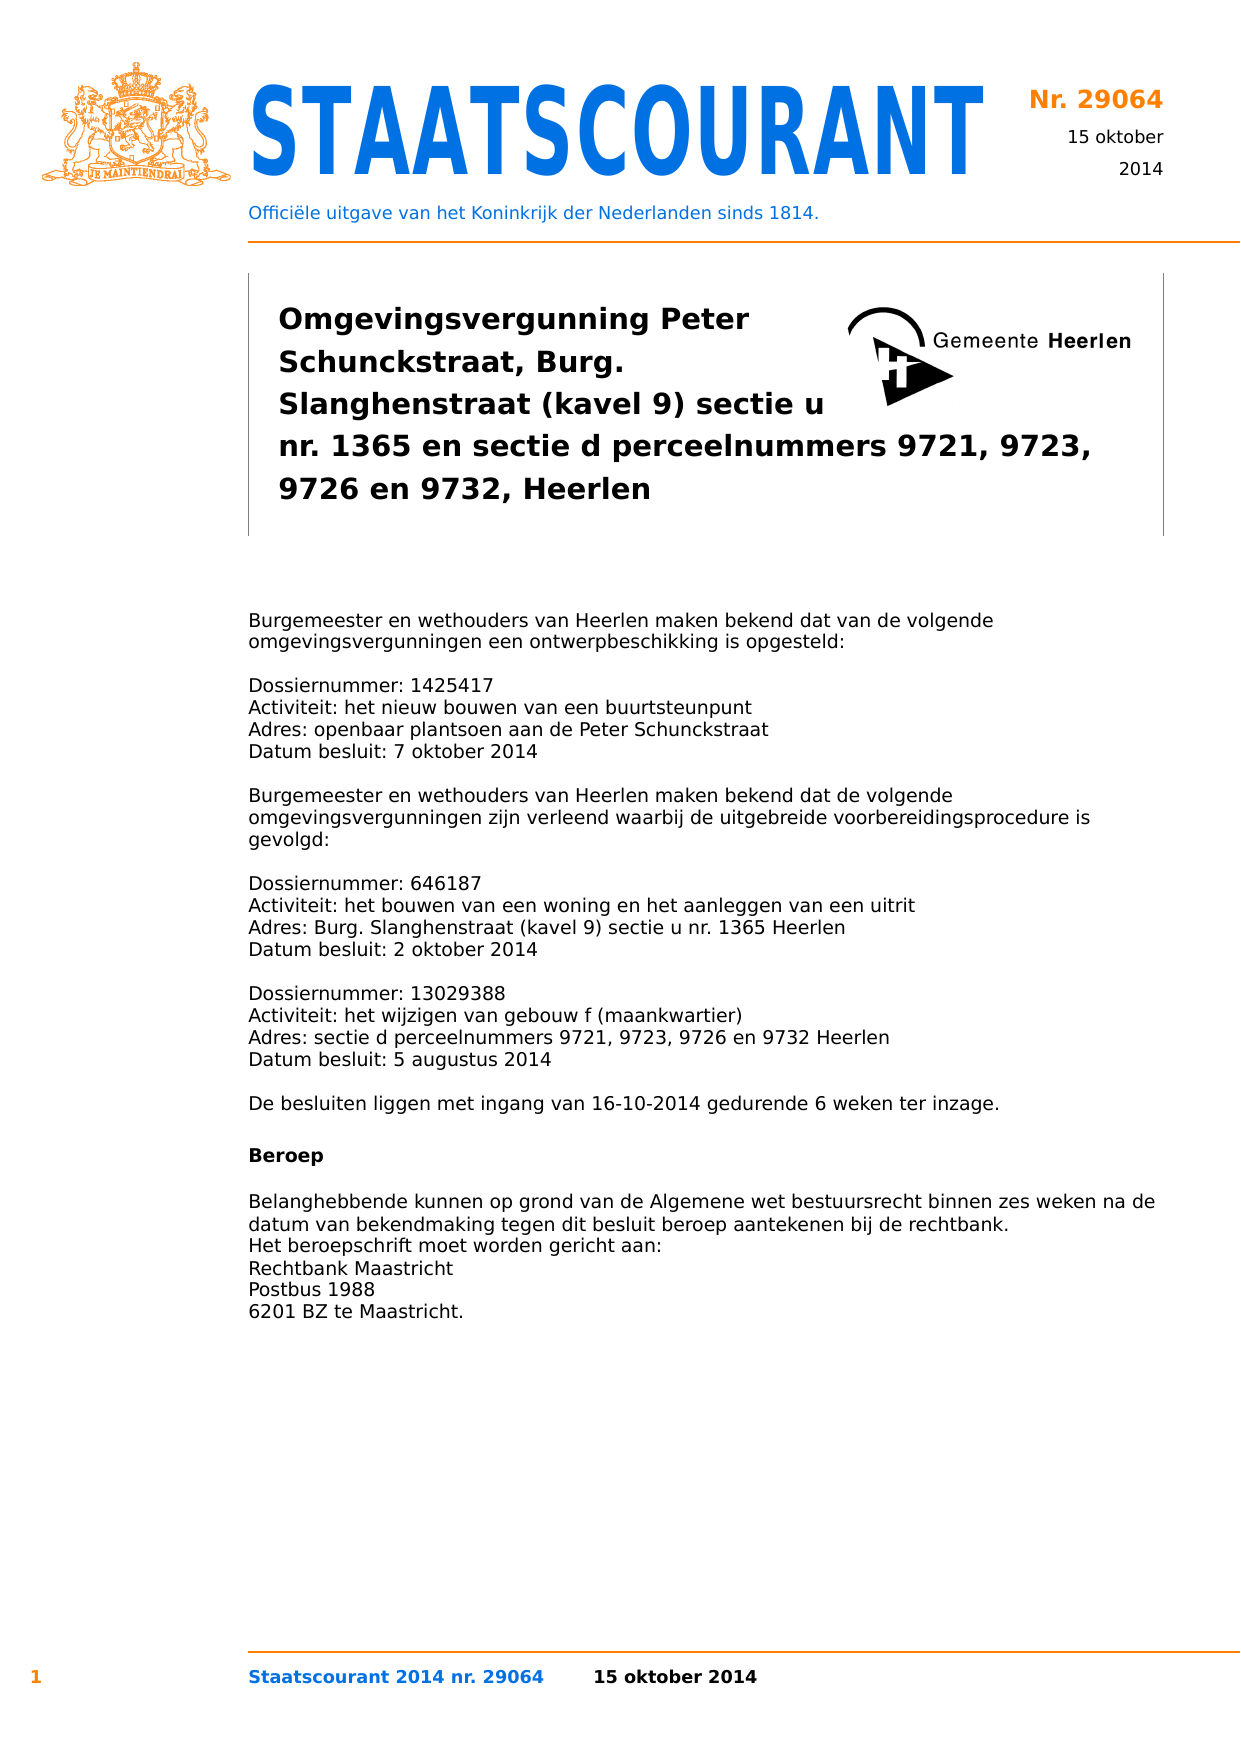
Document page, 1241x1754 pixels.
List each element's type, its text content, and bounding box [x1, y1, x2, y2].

text Rechtbank Maastricht [248, 1257, 1163, 1279]
text Activiteit: het nieuw bouwen van een buurtsteunpunt [248, 697, 1163, 719]
text De besluiten liggen met ingang van 16-10-2014 gedurende 6 weken ter inzage. [248, 1092, 1163, 1114]
text Adres: sectie d perceelnummers 9721, 9723, 9726 en 9732 Heerlen [248, 1027, 1163, 1049]
table_cell 15 oktober [998, 121, 1240, 153]
text Het beroepschrift moet worden gericht aan: [248, 1235, 1163, 1257]
picture [41, 62, 231, 186]
text Datum besluit: 5 augustus 2014 [248, 1049, 1163, 1071]
text 6201 BZ te Maastricht. [248, 1301, 1163, 1323]
table_cell Officiële uitgave van het Koninkrijk der Nederlanden sinds 1814. [248, 203, 1240, 241]
text Belanghebbende kunnen op grond van de Algemene wet bestuursrecht binnen zes weken na de datum van bekendmaking tegen dit besluit beroep aantekenen bij de rechtbank. [248, 1191, 1163, 1235]
table_header STAATSCOURANT [248, 62, 998, 203]
table_header Nr. 29064 [998, 62, 1240, 121]
text Adres: openbaar plantsoen aan de Peter Schunckstraat [248, 719, 1163, 741]
text Datum besluit: 2 oktober 2014 [248, 939, 1163, 961]
text Dossiernummer: 13029388 [248, 983, 1163, 1005]
text Activiteit: het bouwen van een woning en het aanleggen van een uitrit [248, 895, 1163, 917]
text Datum besluit: 7 oktober 2014 [248, 741, 1163, 763]
picture [844, 302, 1134, 409]
text Burgemeester en wethouders van Heerlen maken bekend dat van de volgende omgevingsvergunningen een ontwerpbeschikking is opgesteld: [248, 609, 1163, 653]
text Activiteit: het wijzigen van gebouw f (maankwartier) [248, 1005, 1163, 1027]
table_cell 2014 [998, 153, 1240, 203]
text Postbus 1988 [248, 1279, 1163, 1301]
text Adres: Burg. Slanghenstraat (kavel 9) sectie u nr. 1365 Heerlen [248, 917, 1163, 939]
table_header [25, 62, 248, 241]
subtitle Beroep [248, 1144, 1163, 1166]
text Dossiernummer: 646187 [248, 873, 1163, 895]
text Dossiernummer: 1425417 [248, 675, 1163, 697]
subtitle Omgevingsvergunning Peter Schunckstraat, Burg. Slanghenstraat (kavel 9) sectie u nr. 1365 en sectie d perceelnummers 9721, 9723, 9726 en 9732, Heerlen [249, 273, 1163, 536]
text Burgemeester en wethouders van Heerlen maken bekend dat de volgende omgevingsvergunningen zijn verleend waarbij de uitgebreide voorbereidingsprocedure is gevolgd: [248, 785, 1163, 851]
